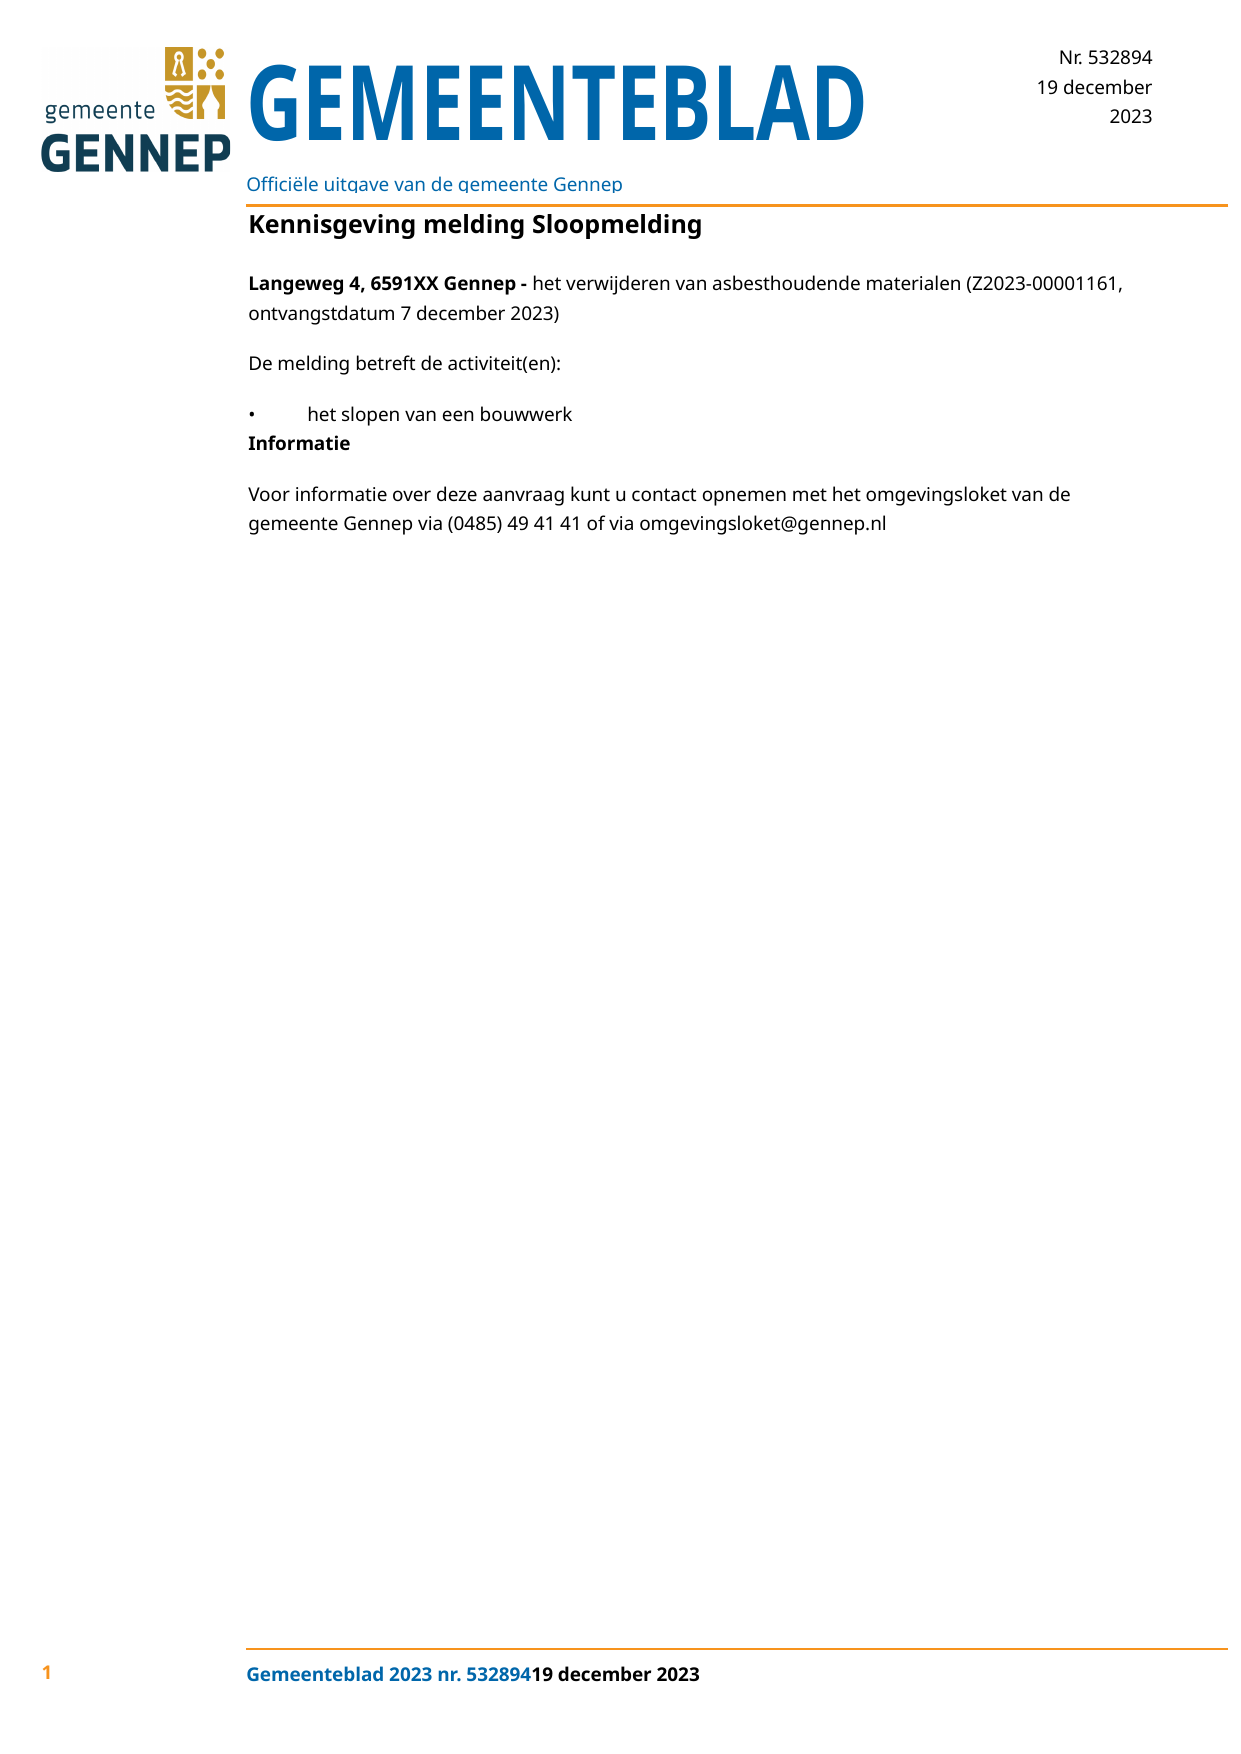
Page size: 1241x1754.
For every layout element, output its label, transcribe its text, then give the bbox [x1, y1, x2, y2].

text Informatie [248, 430, 1152, 456]
text Voor informatie over deze aanvraag kunt u contact opnemen met het omgevingsloket van de gemeente Gennep via (0485) 49 41 41 of via omgevingsloket@gennep.nl [248, 481, 1152, 536]
text Kennisgeving melding Sloopmelding [248, 207, 1152, 241]
picture [41, 47, 231, 172]
text Langeweg 4, 6591XX Gennep - het verwijderen van asbesthoudende materialen (Z2023-00001161, ontvangstdatum 7 december 2023) [248, 270, 1152, 326]
list het slopen van een bouwwerk [248, 401, 1152, 426]
text De melding betreft de activiteit(en): [248, 350, 1152, 376]
